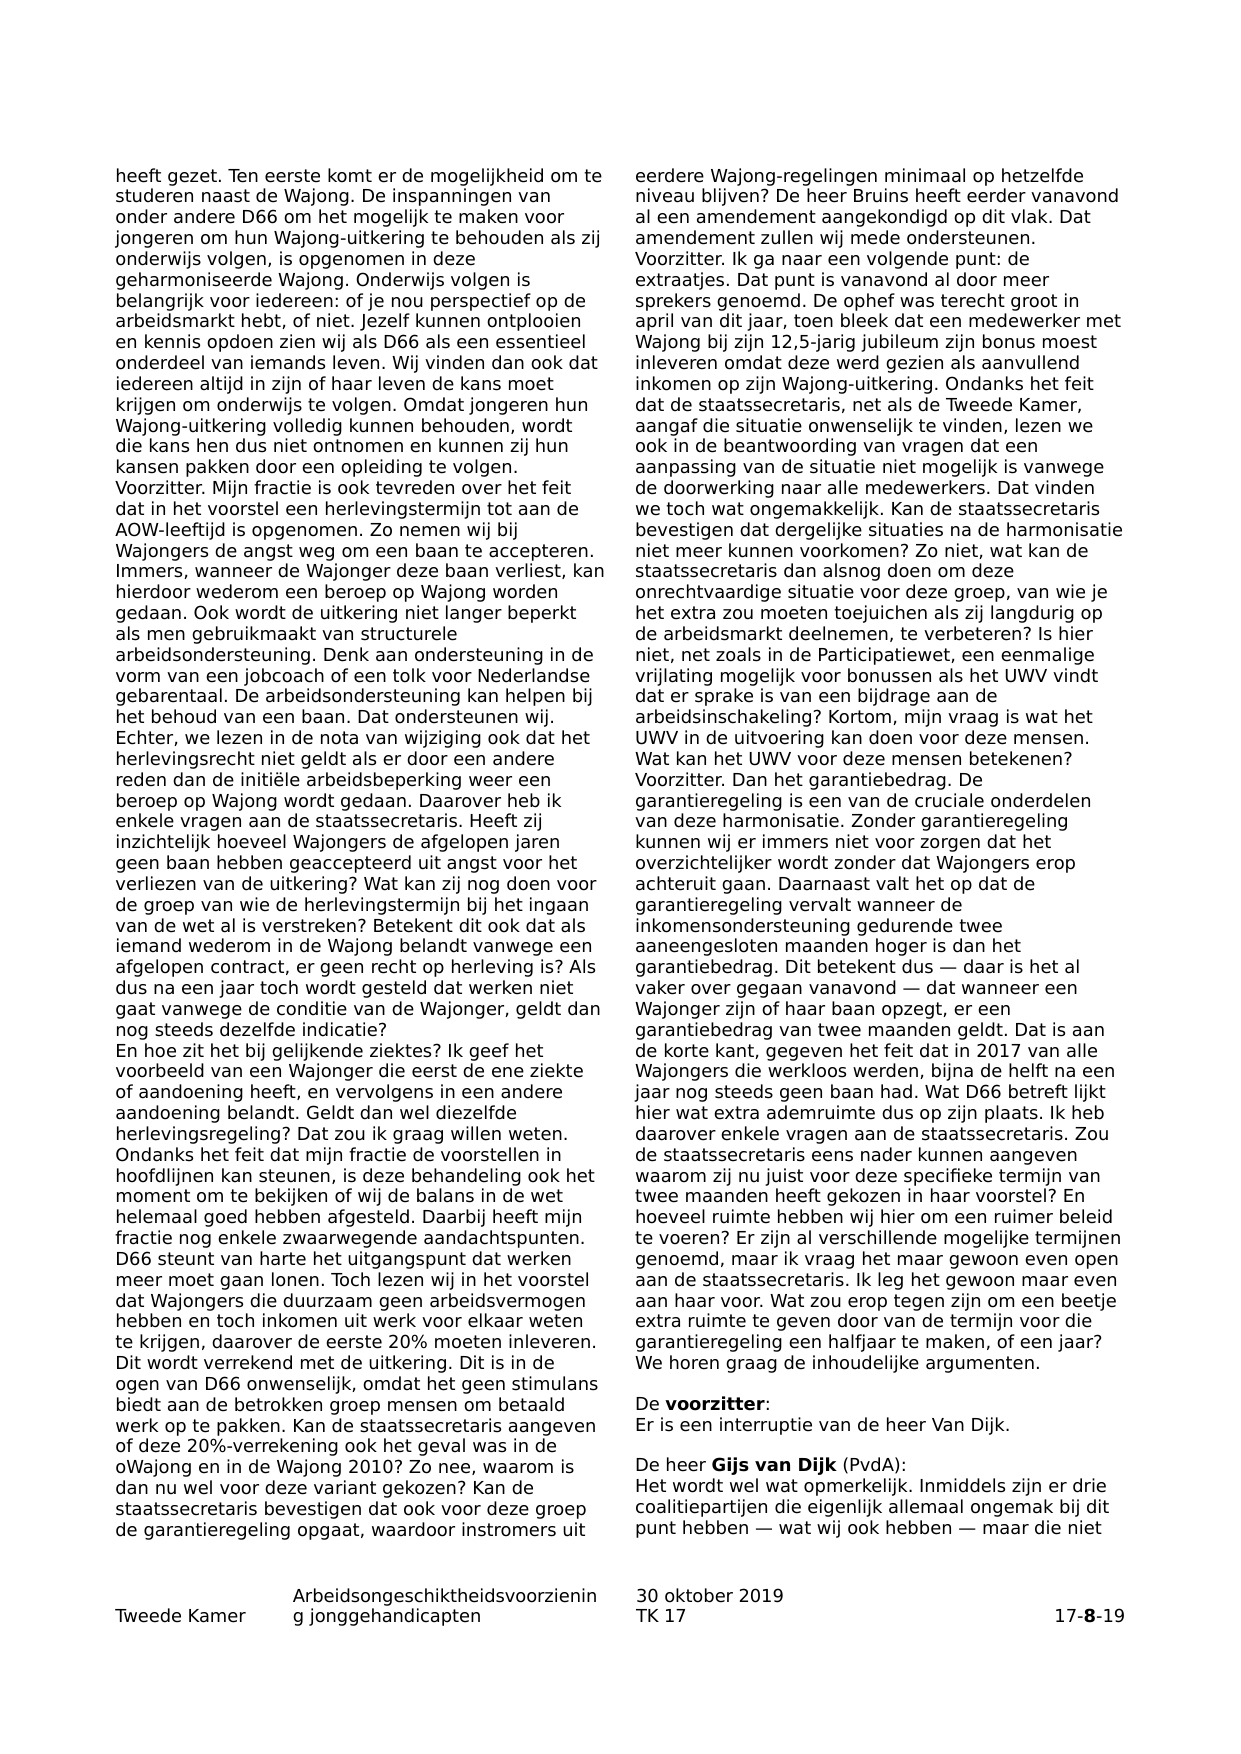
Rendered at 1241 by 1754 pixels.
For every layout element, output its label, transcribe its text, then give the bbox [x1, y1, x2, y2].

text Er is een interruptie van de heer Van Dijk. [635, 1414, 1125, 1435]
text Echter, we lezen in de nota van wijziging ook dat het herlevingsrecht niet geldt als er door een andere reden dan de initiële arbeidsbeperking weer een beroep op Wajong wordt gedaan. Daarover heb ik enkele vragen aan de staatssecretaris. Heeft zij inzichtelijk hoeveel Wajongers de afgelopen jaren geen baan hebben geaccepteerd uit angst voor het verliezen van de uitkering? Wat kan zij nog doen voor de groep van wie de herlevingstermijn bij het ingaan van de wet al is verstreken? Betekent dit ook dat als iemand wederom in de Wajong belandt vanwege een afgelopen contract, er geen recht op herleving is? Als dus na een jaar toch wordt gesteld dat werken niet gaat vanwege de conditie van de Wajonger, geldt dan nog steeds dezelfde indicatie? [115, 728, 605, 1040]
text D66 steunt van harte het uitgangspunt dat werken meer moet gaan lonen. Toch lezen wij in het voorstel dat Wajongers die duurzaam geen arbeidsvermogen hebben en toch inkomen uit werk voor elkaar weten te krijgen, daarover de eerste 20% moeten inleveren. Dit wordt verrekend met de uitkering. Dit is in de ogen van D66 onwenselijk, omdat het geen stimulans biedt aan de betrokken groep mensen om betaald werk op te pakken. Kan de staatssecretaris aangeven of deze 20%-verrekening ook het geval was in de oWajong en in de Wajong 2010? Zo nee, waarom is dan nu wel voor deze variant gekozen? Kan de staatssecretaris bevestigen dat ook voor deze groep de garantieregeling opgaat, waardoor instromers uit [115, 1249, 605, 1540]
text En hoe zit het bij gelijkende ziektes? Ik geef het voorbeeld van een Wajonger die eerst de ene ziekte of aandoening heeft, en vervolgens in een andere aandoening belandt. Geldt dan wel diezelfde herlevingsregeling? Dat zou ik graag willen weten. [115, 1040, 605, 1144]
text heeft gezet. Ten eerste komt er de mogelijkheid om te studeren naast de Wajong. De inspanningen van onder andere D66 om het mogelijk te maken voor jongeren om hun Wajong-uitkering te behouden als zij onderwijs volgen, is opgenomen in deze geharmoniseerde Wajong. Onderwijs volgen is belangrijk voor iedereen: of je nou perspectief op de arbeidsmarkt hebt, of niet. Jezelf kunnen ontplooien en kennis opdoen zien wij als D66 als een essentieel onderdeel van iemands leven. Wij vinden dan ook dat iedereen altijd in zijn of haar leven de kans moet krijgen om onderwijs te volgen. Omdat jongeren hun Wajong-uitkering volledig kunnen behouden, wordt die kans hen dus niet ontnomen en kunnen zij hun kansen pakken door een opleiding te volgen. Voorzitter. Mijn fractie is ook tevreden over het feit dat in het voorstel een herlevingstermijn tot aan de AOW-leeftijd is opgenomen. Zo nemen wij bij Wajongers de angst weg om een baan te accepteren. Immers, wanneer de Wajonger deze baan verliest, kan hierdoor wederom een beroep op Wajong worden gedaan. Ook wordt de uitkering niet langer beperkt als men gebruikmaakt van structurele arbeidsondersteuning. Denk aan ondersteuning in de vorm van een jobcoach of een tolk voor Nederlandse gebarentaal. De arbeidsondersteuning kan helpen bij het behoud van een baan. Dat ondersteunen wij. [115, 165, 605, 728]
text Voorzitter. Dan het garantiebedrag. De garantieregeling is een van de cruciale onderdelen van deze harmonisatie. Zonder garantieregeling kunnen wij er immers niet voor zorgen dat het overzichtelijker wordt zonder dat Wajongers erop achteruit gaan. Daarnaast valt het op dat de garantieregeling vervalt wanneer de inkomensondersteuning gedurende twee aaneengesloten maanden hoger is dan het garantiebedrag. Dit betekent dus — daar is het al vaker over gegaan vanavond — dat wanneer een Wajonger zijn of haar baan opzegt, er een garantiebedrag van twee maanden geldt. Dat is aan de korte kant, gegeven het feit dat in 2017 van alle Wajongers die werkloos werden, bijna de helft na een jaar nog steeds geen baan had. Wat D66 betreft lijkt hier wat extra ademruimte dus op zijn plaats. Ik heb daarover enkele vragen aan de staatssecretaris. Zou de staatssecretaris eens nader kunnen aangeven waarom zij nu juist voor deze specifieke termijn van twee maanden heeft gekozen in haar voorstel? En hoeveel ruimte hebben wij hier om een ruimer beleid te voeren? Er zijn al verschillende mogelijke termijnen genoemd, maar ik vraag het maar gewoon even open aan de staatssecretaris. Ik leg het gewoon maar even aan haar voor. Wat zou erop tegen zijn om een beetje extra ruimte te geven door van de termijn voor die garantieregeling een halfjaar te maken, of een jaar? We horen graag de inhoudelijke argumenten. [635, 769, 1125, 1374]
text eerdere Wajong-regelingen minimaal op hetzelfde niveau blijven? De heer Bruins heeft eerder vanavond al een amendement aangekondigd op dit vlak. Dat amendement zullen wij mede ondersteunen. [635, 165, 1125, 249]
text De voorzitter: [635, 1394, 1125, 1414]
text Voorzitter. Ik ga naar een volgende punt: de extraatjes. Dat punt is vanavond al door meer sprekers genoemd. De ophef was terecht groot in april van dit jaar, toen bleek dat een medewerker met Wajong bij zijn 12,5-jarig jubileum zijn bonus moest inleveren omdat deze werd gezien als aanvullend inkomen op zijn Wajong-uitkering. Ondanks het feit dat de staatssecretaris, net als de Tweede Kamer, aangaf die situatie onwenselijk te vinden, lezen we ook in de beantwoording van vragen dat een aanpassing van de situatie niet mogelijk is vanwege de doorwerking naar alle medewerkers. Dat vinden we toch wat ongemakkelijk. Kan de staatssecretaris bevestigen dat dergelijke situaties na de harmonisatie niet meer kunnen voorkomen? Zo niet, wat kan de staatssecretaris dan alsnog doen om deze onrechtvaardige situatie voor deze groep, van wie je het extra zou moeten toejuichen als zij langdurig op de arbeidsmarkt deelnemen, te verbeteren? Is hier niet, net zoals in de Participatiewet, een eenmalige vrijlating mogelijk voor bonussen als het UWV vindt dat er sprake is van een bijdrage aan de arbeidsinschakeling? Kortom, mijn vraag is wat het UWV in de uitvoering kan doen voor deze mensen. Wat kan het UWV voor deze mensen betekenen? [635, 249, 1125, 769]
text De heer Gijs van Dijk (PvdA): [635, 1455, 1125, 1476]
text Ondanks het feit dat mijn fractie de voorstellen in hoofdlijnen kan steunen, is deze behandeling ook het moment om te bekijken of wij de balans in de wet helemaal goed hebben afgesteld. Daarbij heeft mijn fractie nog enkele zwaarwegende aandachtspunten. [115, 1144, 605, 1249]
text Het wordt wel wat opmerkelijk. Inmiddels zijn er drie coalitiepartijen die eigenlijk allemaal ongemak bij dit punt hebben — wat wij ook hebben — maar die niet [635, 1476, 1125, 1538]
